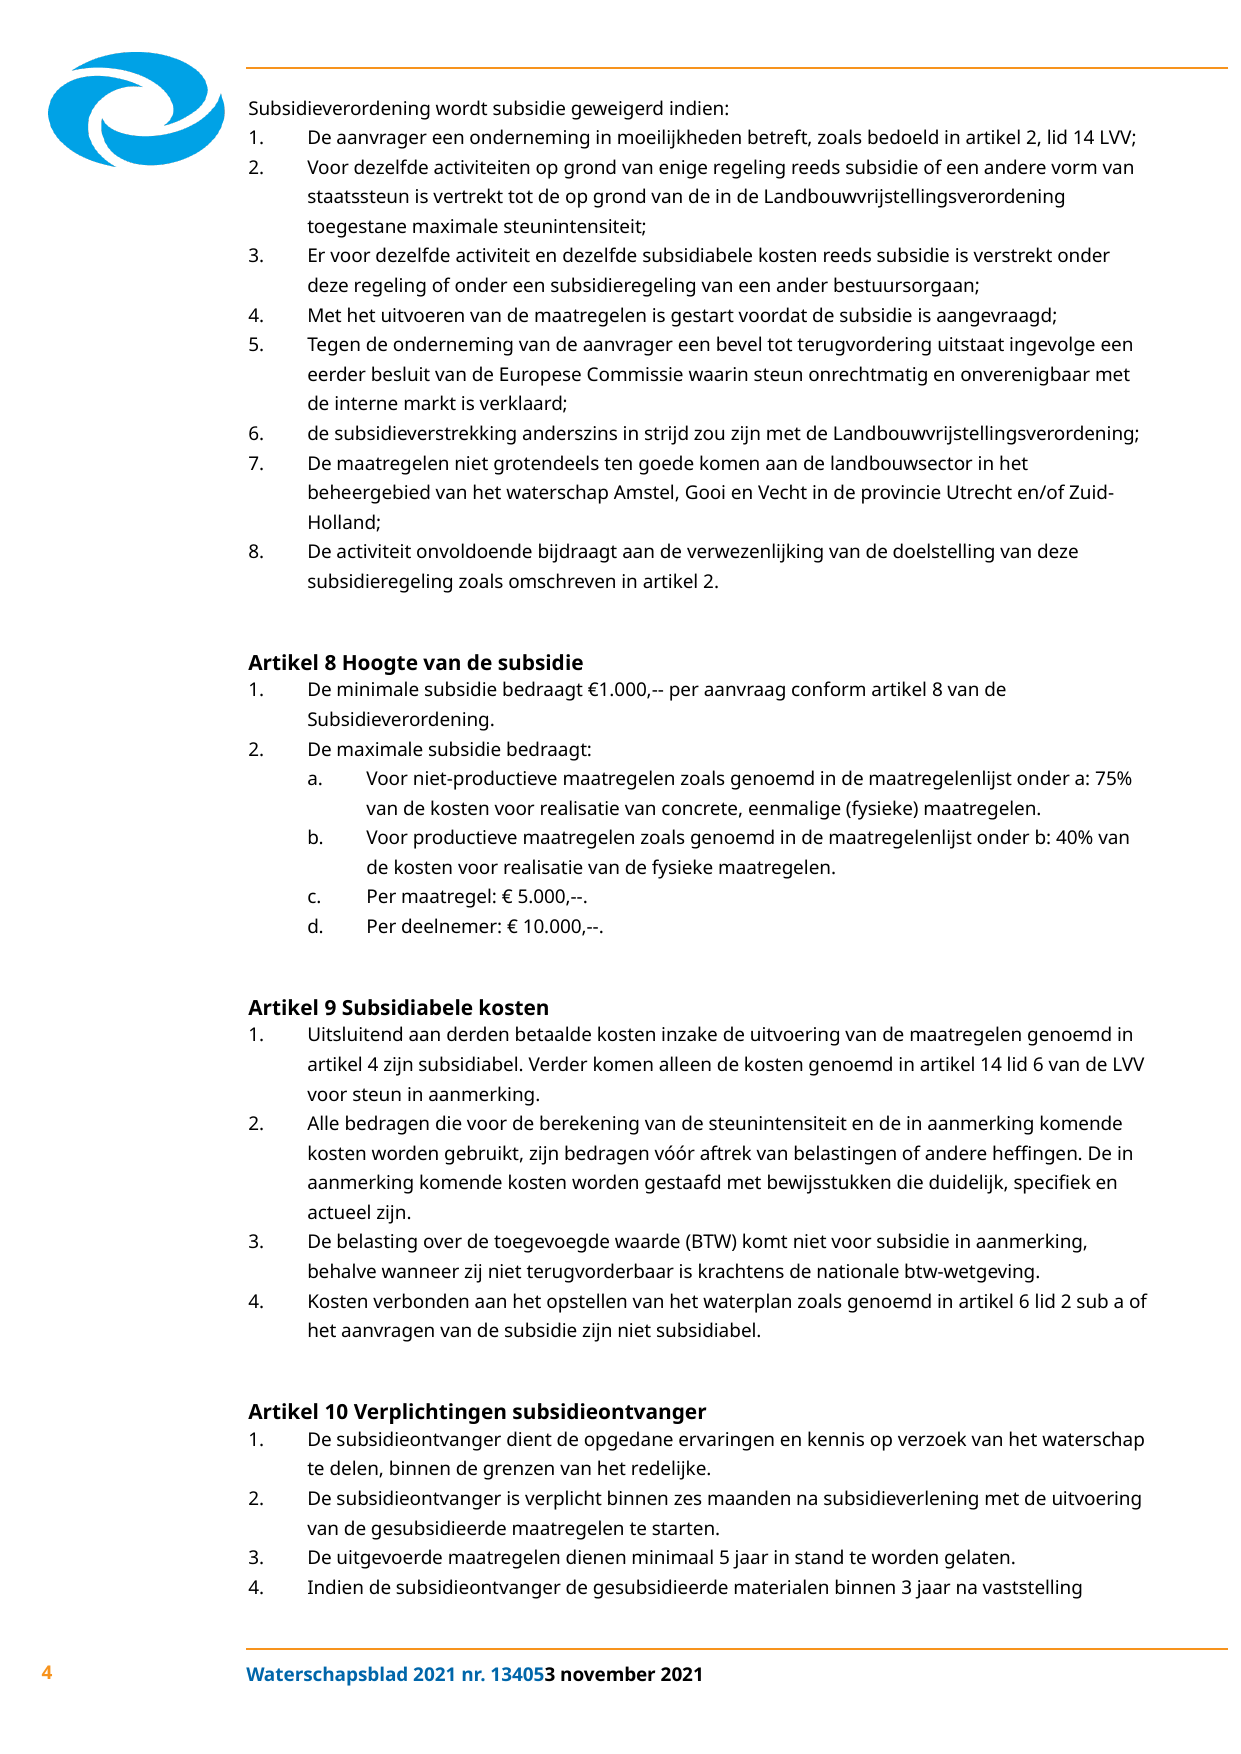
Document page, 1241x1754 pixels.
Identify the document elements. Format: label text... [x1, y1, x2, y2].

text Artikel 8 Hoogte van de subsidie [248, 648, 1152, 677]
list Er voor dezelfde activiteit en dezelfde subsidiabele kosten reeds subsidie is verstrekt onder deze regeling of onder een subsidieregeling van een ander bestuursorgaan; [248, 243, 1152, 298]
list Alle bedragen die voor de berekening van de steunintensiteit en de in aanmerking komende kosten worden gebruikt, zijn bedragen vóór aftrek van belastingen of andere heffingen. De in aanmerking komende kosten worden gestaafd met bewijsstukken die duidelijk, specifiek en actueel zijn. [248, 1110, 1152, 1225]
list Indien de subsidieontvanger de gesubsidieerde materialen binnen 3 jaar na vaststelling [248, 1574, 1152, 1599]
list Uitsluitend aan derden betaalde kosten inzake de uitvoering van de maatregelen genoemd in artikel 4 zijn subsidiabel. Verder komen alleen de kosten genoemd in artikel 14 lid 6 van de LVV voor steun in aanmerking. [248, 1022, 1152, 1107]
list De subsidieontvanger is verplicht binnen zes maanden na subsidieverlening met de uitvoering van de gesubsidieerde maatregelen te starten. [248, 1485, 1152, 1540]
text Subsidieverordening wordt subsidie geweigerd indien: [248, 95, 1152, 121]
list de subsidieverstrekking anderszins in strijd zou zijn met de Landbouwvrijstellingsverordening; [248, 420, 1152, 446]
list De aanvrager een onderneming in moeilijkheden betreft, zoals bedoeld in artikel 2, lid 14 LVV; [248, 124, 1152, 150]
list De subsidieontvanger dient de opgedane ervaringen en kennis op verzoek van het waterschap te delen, binnen de grenzen van het redelijke. [248, 1426, 1152, 1481]
list De minimale subsidie bedraagt €1.000,-- per aanvraag conform artikel 8 van de Subsidieverordening. [248, 677, 1152, 732]
list Kosten verbonden aan het opstellen van het waterplan zoals genoemd in artikel 6 lid 2 sub a of het aanvragen van de subsidie zijn niet subsidiabel. [248, 1288, 1152, 1343]
list Met het uitvoeren van de maatregelen is gestart voordat de subsidie is aangevraagd; [248, 302, 1152, 328]
list De activiteit onvoldoende bijdraagt aan de verwezenlijking van de doelstelling van deze subsidieregeling zoals omschreven in artikel 2. [248, 538, 1152, 594]
list Per deelnemer: € 10.000,--. [307, 913, 1152, 939]
list De belasting over de toegevoegde waarde (BTW) komt niet voor subsidie in aanmerking, behalve wanneer zij niet terugvorderbaar is krachtens de nationale btw-wetgeving. [248, 1229, 1152, 1284]
list De uitgevoerde maatregelen dienen minimaal 5 jaar in stand te worden gelaten. [248, 1544, 1152, 1570]
list Per maatregel: € 5.000,--. [307, 884, 1152, 909]
list De maatregelen niet grotendeels ten goede komen aan de landbouwsector in het beheergebied van het waterschap Amstel, Gooi en Vecht in de provincie Utrecht en/of Zuid-Holland; [248, 450, 1152, 535]
picture [41, 47, 231, 172]
text Artikel 9 Subsidiabele kosten [248, 993, 1152, 1022]
list Tegen de onderneming van de aanvrager een bevel tot terugvordering uitstaat ingevolge een eerder besluit van de Europese Commissie waarin steun onrechtmatig en onverenigbaar met de interne markt is verklaard; [248, 331, 1152, 416]
list Voor niet-productieve maatregelen zoals genoemd in de maatregelenlijst onder a: 75% van de kosten voor realisatie van concrete, eenmalige (fysieke) maatregelen. [307, 765, 1152, 821]
text Artikel 10 Verplichtingen subsidieontvanger [248, 1397, 1152, 1426]
list Voor dezelfde activiteiten op grond van enige regeling reeds subsidie of een andere vorm van staatssteun is vertrekt tot de op grond van de in de Landbouwvrijstellingsverordening toegestane maximale steunintensiteit; [248, 154, 1152, 239]
list De maximale subsidie bedraagt: [248, 736, 1152, 761]
list Voor productieve maatregelen zoals genoemd in de maatregelenlijst onder b: 40% van de kosten voor realisatie van de fysieke maatregelen. [307, 824, 1152, 880]
